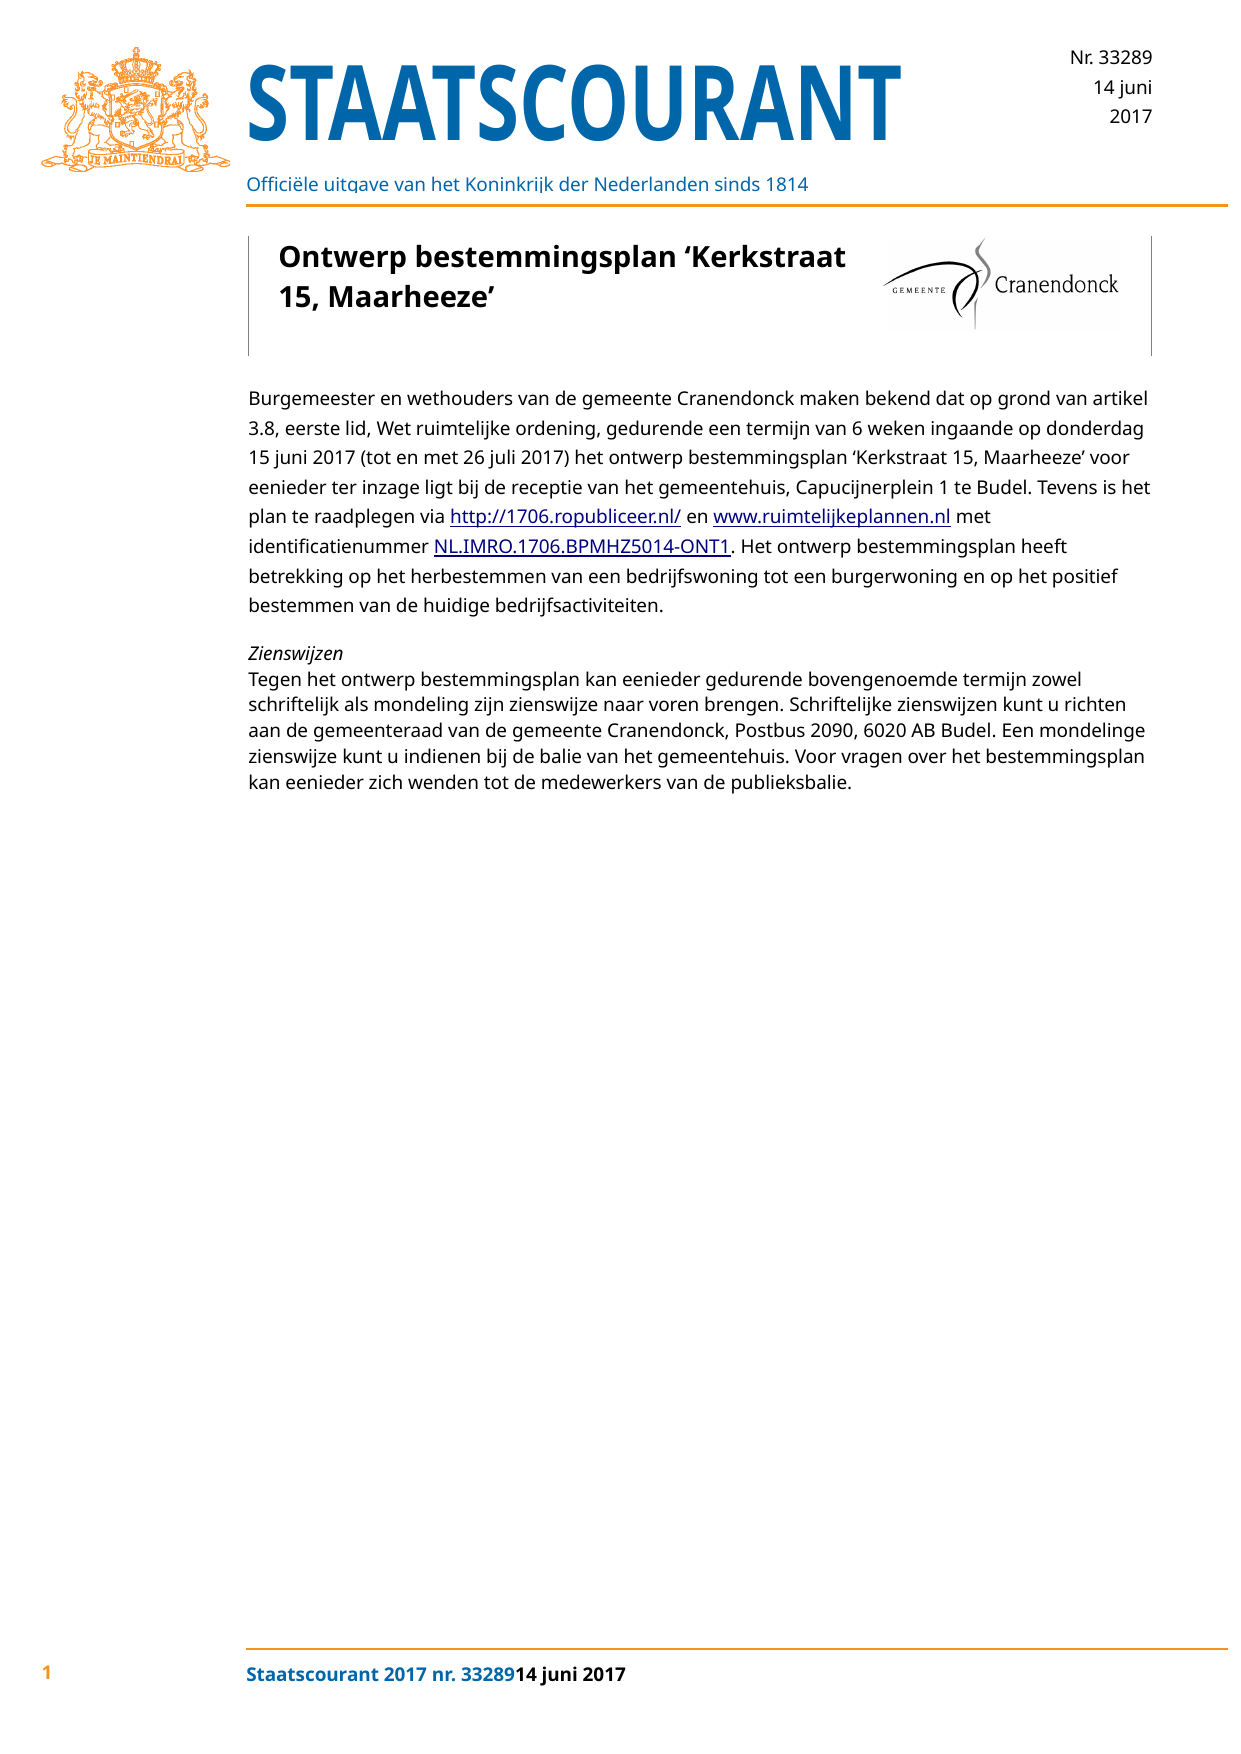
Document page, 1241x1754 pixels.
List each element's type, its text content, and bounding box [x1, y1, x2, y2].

table_header Ontwerp bestemmingsplan ‘Kerkstraat 15, Maarheeze’ [249, 236, 850, 356]
table_header [850, 236, 1151, 356]
text Zienswijzen [248, 640, 1152, 666]
text Burgemeester en wethouders van de gemeente Cranendonck maken bekend dat op grond van artikel 3.8, eerste lid, Wet ruimtelijke ordening, gedurende een termijn van 6 weken ingaande op donderdag 15 juni 2017 (tot en met 26 juli 2017) het ontwerp bestemmingsplan ‘Kerkstraat 15, Maarheeze’ voor eenieder ter inzage ligt bij de receptie van het gemeentehuis, Capucijnerplein 1 te Budel. Tevens is het plan te raadplegen via http://1706.ropubliceer.nl/ en www.ruimtelijkeplannen.nl met identificatienummer NL.IMRO.1706.BPMHZ5014-ONT1. Het ontwerp bestemmingsplan heeft betrekking op het herbestemmen van een bedrijfswoning tot een burgerwoning en op het positief bestemmen van de huidige bedrijfsactiviteiten. [248, 385, 1152, 618]
text Tegen het ontwerp bestemmingsplan kan eenieder gedurende bovengenoemde termijn zowel schriftelijk als mondeling zijn zienswijze naar voren brengen. Schriftelijke zienswijzen kunt u richten aan de gemeenteraad van de gemeente Cranendonck, Postbus 2090, 6020 AB Budel. Een mondelinge zienswijze kunt u indienen bij de balie van het gemeentehuis. Voor vragen over het bestemmingsplan kan eenieder zich wenden tot de medewerkers van de publieksbalie. [248, 666, 1152, 794]
picture [41, 47, 231, 172]
picture [882, 236, 1119, 331]
